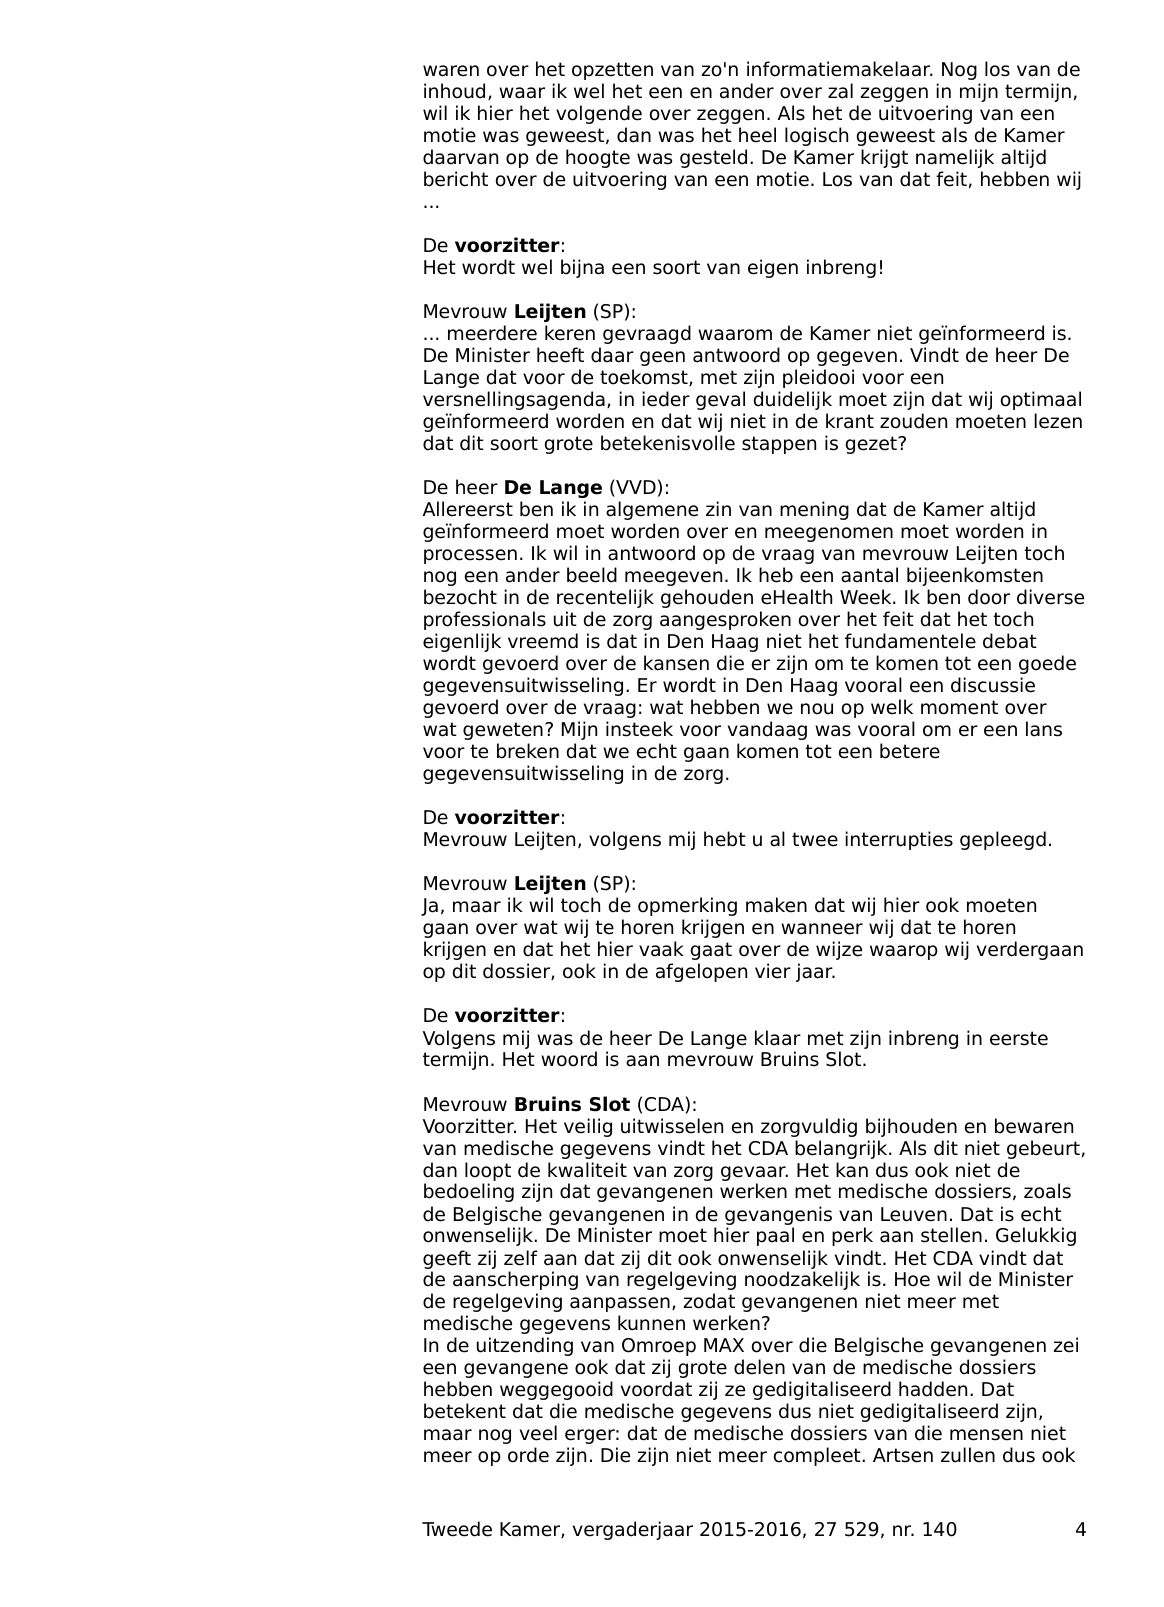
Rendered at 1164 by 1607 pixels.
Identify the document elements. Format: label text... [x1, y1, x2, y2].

text Mevrouw Bruins Slot (CDA): [422, 1093, 1087, 1116]
text Ja, maar ik wil toch de opmerking maken dat wij hier ook moeten gaan over wat wij te horen krijgen en wanneer wij dat te horen krijgen en dat het hier vaak gaat over de wijze waarop wij verdergaan op dit dossier, ook in de afgelopen vier jaar. [422, 895, 1087, 983]
text Allereerst ben ik in algemene zin van mening dat de Kamer altijd geïnformeerd moet worden over en meegenomen moet worden in processen. Ik wil in antwoord op de vraag van mevrouw Leijten toch nog een ander beeld meegeven. Ik heb een aantal bijeenkomsten bezocht in de recentelijk gehouden eHealth Week. Ik ben door diverse professionals uit de zorg aangesproken over het feit dat het toch eigenlijk vreemd is dat in Den Haag niet het fundamentele debat wordt gevoerd over de kansen die er zijn om te komen tot een goede gegevensuitwisseling. Er wordt in Den Haag vooral een discussie gevoerd over de vraag: wat hebben we nou op welk moment over wat geweten? Mijn insteek voor vandaag was vooral om er een lans voor te breken dat we echt gaan komen tot een betere gegevensuitwisseling in de zorg. [422, 499, 1087, 785]
text Het wordt wel bijna een soort van eigen inbreng! [422, 257, 1087, 279]
text waren over het opzetten van zo'n informatiemakelaar. Nog los van de inhoud, waar ik wel het een en ander over zal zeggen in mijn termijn, wil ik hier het volgende over zeggen. Als het de uitvoering van een motie was geweest, dan was het heel logisch geweest als de Kamer daarvan op de hoogte was gesteld. De Kamer krijgt namelijk altijd bericht over de uitvoering van een motie. Los van dat feit, hebben wij ... [422, 59, 1087, 213]
text De voorzitter: [422, 1005, 1087, 1027]
text In de uitzending van Omroep MAX over die Belgische gevangenen zei een gevangene ook dat zij grote delen van de medische dossiers hebben weggegooid voordat zij ze gedigitaliseerd hadden. Dat betekent dat die medische gegevens dus niet gedigitaliseerd zijn, maar nog veel erger: dat de medische dossiers van die mensen niet meer op orde zijn. Die zijn niet meer compleet. Artsen zullen dus ook [422, 1335, 1087, 1467]
text Volgens mij was de heer De Lange klaar met zijn inbreng in eerste termijn. Het woord is aan mevrouw Bruins Slot. [422, 1027, 1087, 1071]
text Voorzitter. Het veilig uitwisselen en zorgvuldig bijhouden en bewaren van medische gegevens vindt het CDA belangrijk. Als dit niet gebeurt, dan loopt de kwaliteit van zorg gevaar. Het kan dus ook niet de bedoeling zijn dat gevangenen werken met medische dossiers, zoals de Belgische gevangenen in de gevangenis van Leuven. Dat is echt onwenselijk. De Minister moet hier paal en perk aan stellen. Gelukkig geeft zij zelf aan dat zij dit ook onwenselijk vindt. Het CDA vindt dat de aanscherping van regelgeving noodzakelijk is. Hoe wil de Minister de regelgeving aanpassen, zodat gevangenen niet meer met medische gegevens kunnen werken? [422, 1116, 1087, 1335]
text Mevrouw Leijten, volgens mij hebt u al twee interrupties gepleegd. [422, 829, 1087, 851]
text De voorzitter: [422, 235, 1087, 257]
text Mevrouw Leijten (SP): [422, 873, 1087, 895]
text De voorzitter: [422, 807, 1087, 829]
text ... meerdere keren gevraagd waarom de Kamer niet geïnformeerd is. De Minister heeft daar geen antwoord op gegeven. Vindt de heer De Lange dat voor de toekomst, met zijn pleidooi voor een versnellingsagenda, in ieder geval duidelijk moet zijn dat wij optimaal geïnformeerd worden en dat wij niet in de krant zouden moeten lezen dat dit soort grote betekenisvolle stappen is gezet? [422, 323, 1087, 455]
text Mevrouw Leijten (SP): [422, 301, 1087, 323]
text De heer De Lange (VVD): [422, 477, 1087, 499]
